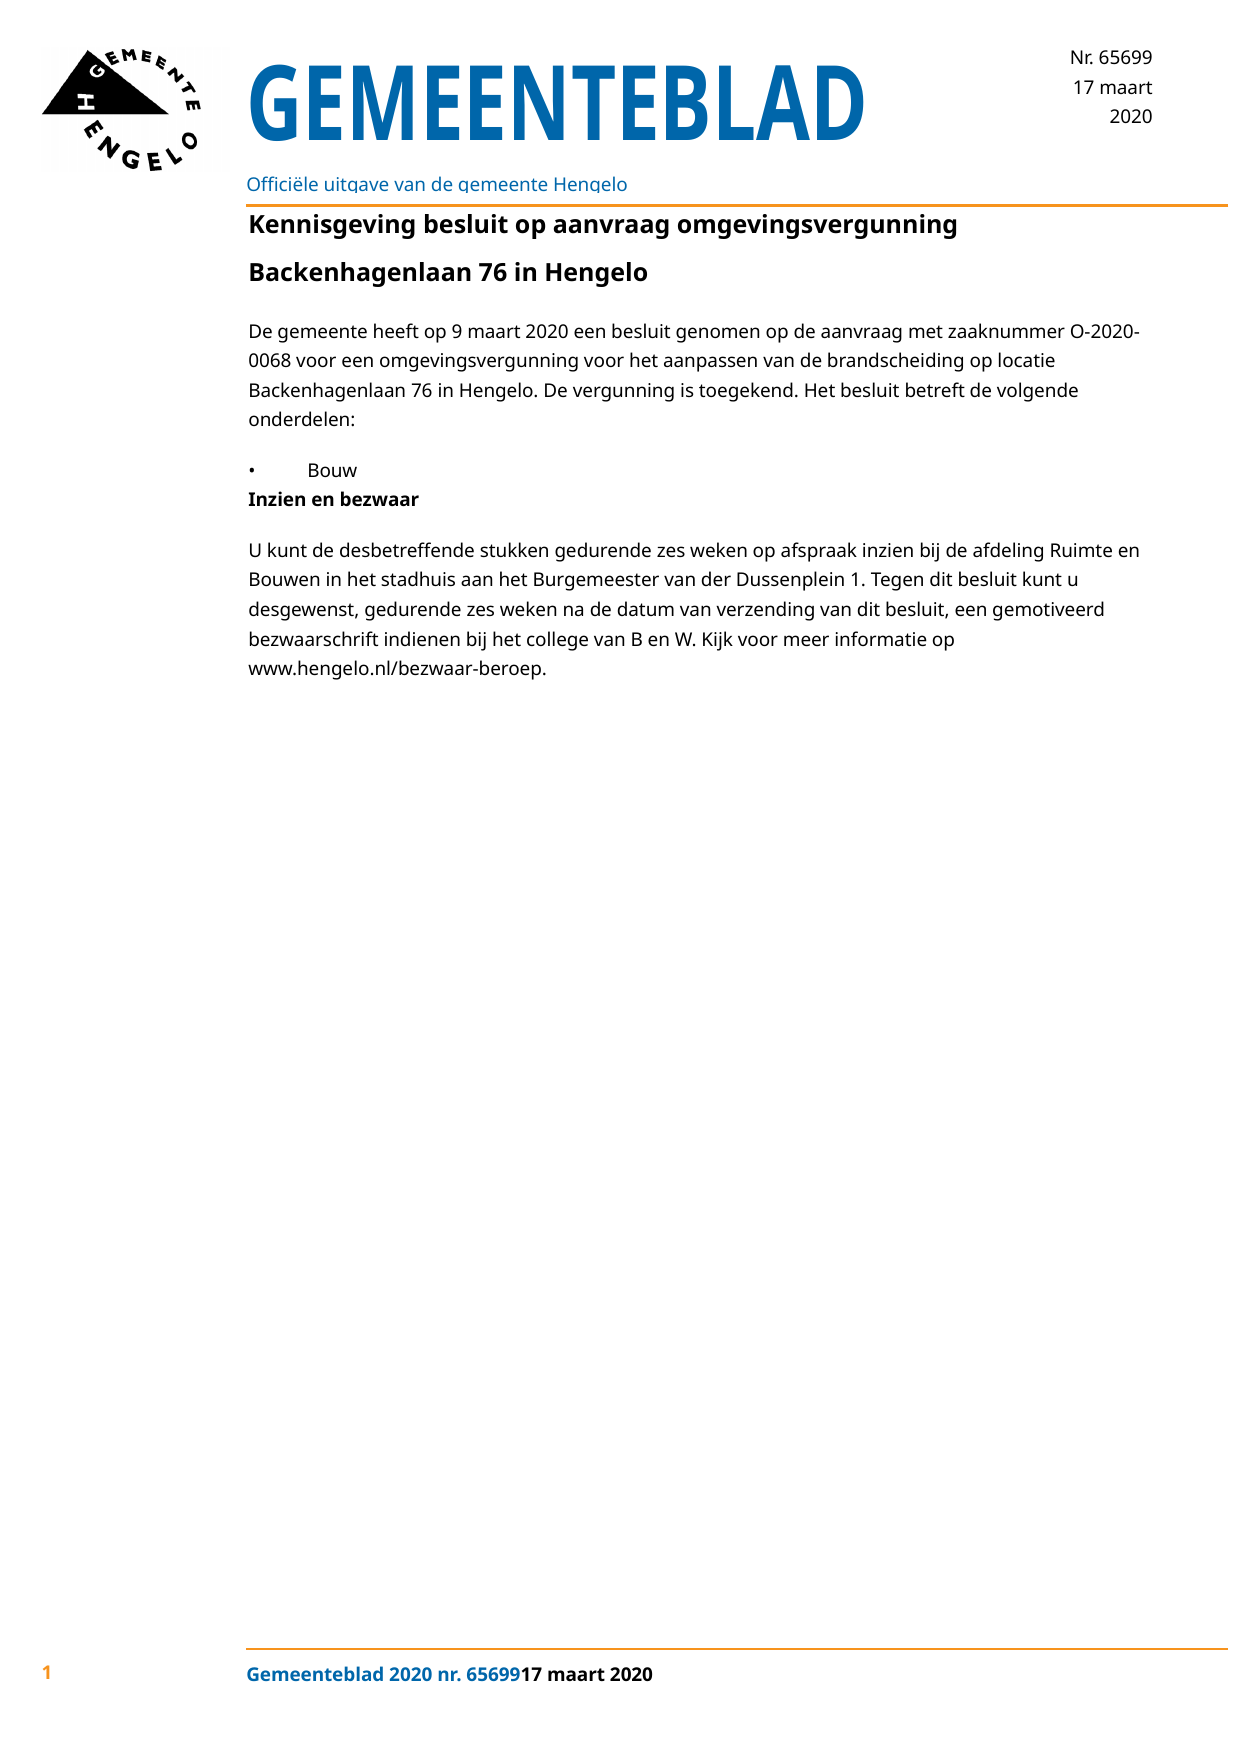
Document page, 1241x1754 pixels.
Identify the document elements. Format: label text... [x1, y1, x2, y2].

text De gemeente heeft op 9 maart 2020 een besluit genomen op de aanvraag met zaaknummer O-2020-0068 voor een omgevingsvergunning voor het aanpassen van de brandscheiding op locatie Backenhagenlaan 76 in Hengelo. De vergunning is toegekend. Het besluit betreft de volgende onderdelen: [248, 318, 1152, 432]
text U kunt de desbetreffende stukken gedurende zes weken op afspraak inzien bij de afdeling Ruimte en Bouwen in het stadhuis aan het Burgemeester van der Dussenplein 1. Tegen dit besluit kunt u desgewenst, gedurende zes weken na de datum van verzending van dit besluit, een gemotiveerd bezwaarschrift indienen bij het college van B en W. Kijk voor meer informatie op www.hengelo.nl/bezwaar-beroep. [248, 537, 1152, 681]
text Inzien en bezwaar [248, 487, 1152, 512]
text Kennisgeving besluit op aanvraag omgevingsvergunning Backenhagenlaan 76 in Hengelo [248, 207, 1152, 288]
list Bouw [248, 457, 1152, 483]
picture [41, 47, 231, 172]
